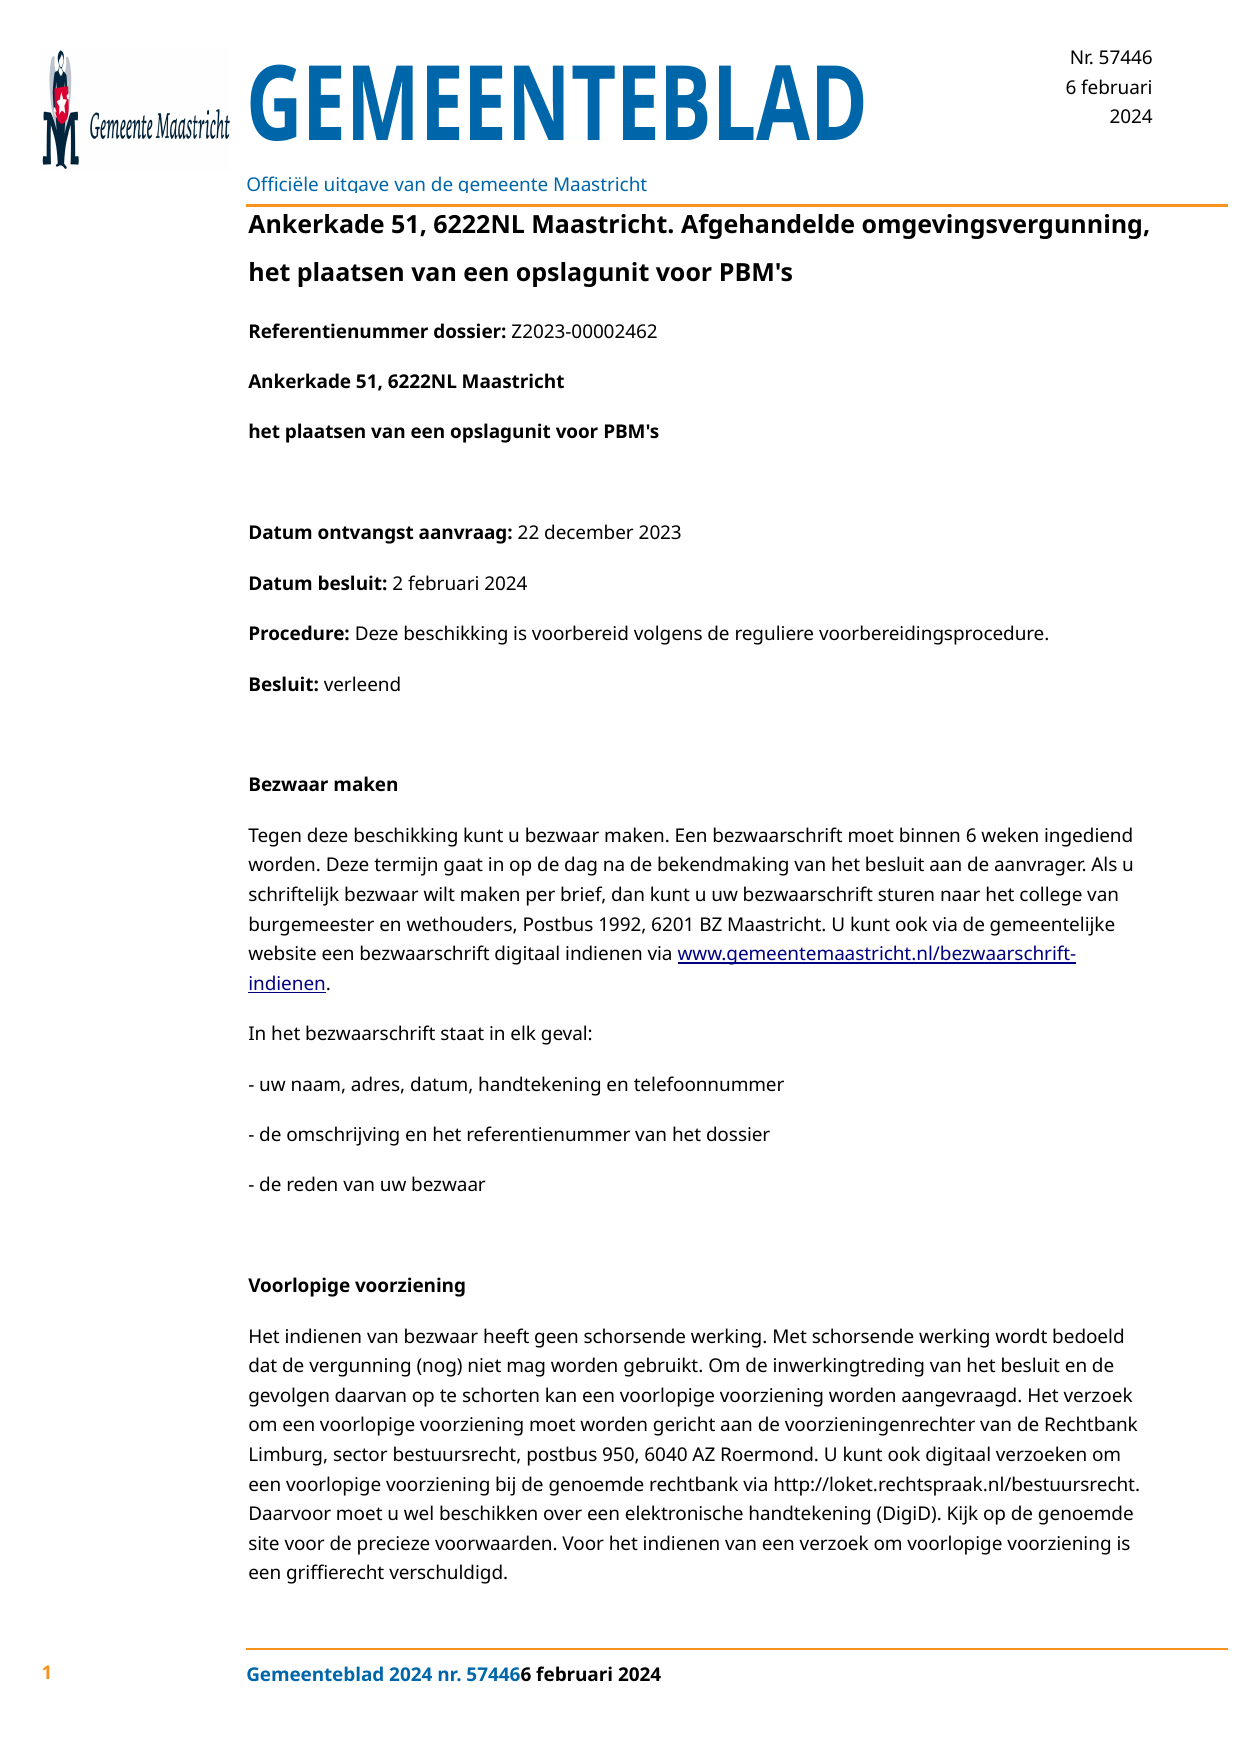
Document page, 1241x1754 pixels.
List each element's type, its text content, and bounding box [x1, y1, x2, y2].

text het plaatsen van een opslagunit voor PBM's [248, 419, 1152, 444]
text Besluit: verleend [248, 671, 1152, 697]
text Ankerkade 51, 6222NL Maastricht. Afgehandelde omgevingsvergunning, het plaatsen van een opslagunit voor PBM's [248, 207, 1152, 288]
text Datum besluit: 2 februari 2024 [248, 570, 1152, 596]
text - de omschrijving en het referentienummer van het dossier [248, 1121, 1152, 1147]
text - uw naam, adres, datum, handtekening en telefoonnummer [248, 1071, 1152, 1097]
text - de reden van uw bezwaar [248, 1172, 1152, 1197]
text Tegen deze beschikking kunt u bezwaar maken. Een bezwaarschrift moet binnen 6 weken ingediend worden. Deze termijn gaat in op de dag na de bekendmaking van het besluit aan de aanvrager. Als u schriftelijk bezwaar wilt maken per brief, dan kunt u uw bezwaarschrift sturen naar het college van burgemeester en wethouders, Postbus 1992, 6201 BZ Maastricht. U kunt ook via de gemeentelijke website een bezwaarschrift digitaal indienen via www.gemeentemaastricht.nl/bezwaarschrift-indienen. [248, 822, 1152, 996]
text In het bezwaarschrift staat in elk geval: [248, 1020, 1152, 1046]
text Referentienummer dossier: Z2023-00002462 [248, 318, 1152, 344]
text Bezwaar maken [248, 772, 1152, 797]
text Ankerkade 51, 6222NL Maastricht [248, 368, 1152, 394]
picture [41, 47, 231, 172]
text Het indienen van bezwaar heeft geen schorsende werking. Met schorsende werking wordt bedoeld dat de vergunning (nog) niet mag worden gebruikt. Om de inwerkingtreding van het besluit en de gevolgen daarvan op te schorten kan een voorlopige voorziening worden aangevraagd. Het verzoek om een voorlopige voorziening moet worden gericht aan de voorzieningenrechter van de Rechtbank Limburg, sector bestuursrecht, postbus 950, 6040 AZ Roermond. U kunt ook digitaal verzoeken om een voorlopige voorziening bij de genoemde rechtbank via http://loket.rechtspraak.nl/bestuursrecht. Daarvoor moet u wel beschikken over een elektronische handtekening (DigiD). Kijk op de genoemde site voor de precieze voorwaarden. Voor het indienen van een verzoek om voorlopige voorziening is een griffierecht verschuldigd. [248, 1323, 1152, 1585]
text Voorlopige voorziening [248, 1272, 1152, 1298]
text Datum ontvangst aanvraag: 22 december 2023 [248, 519, 1152, 545]
text Procedure: Deze beschikking is voorbereid volgens de reguliere voorbereidingsprocedure. [248, 620, 1152, 646]
